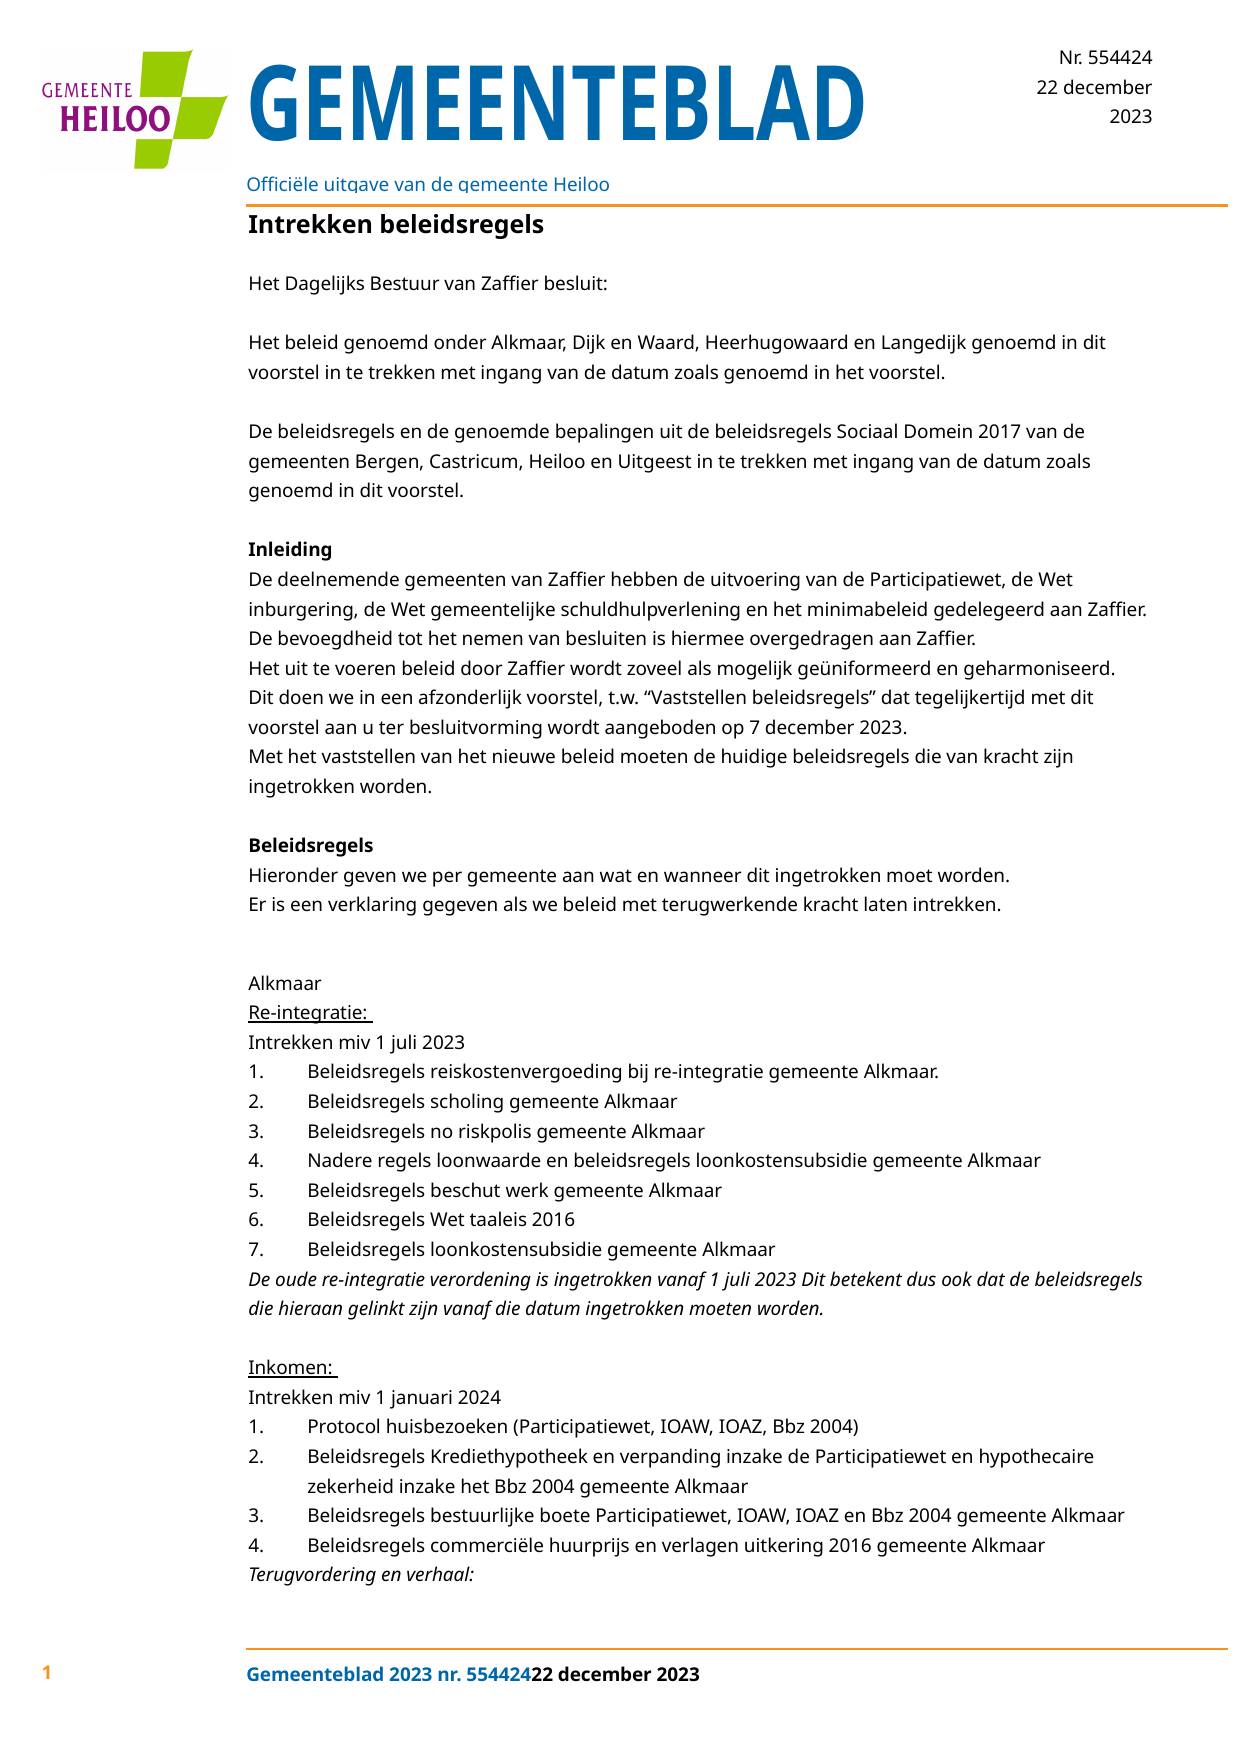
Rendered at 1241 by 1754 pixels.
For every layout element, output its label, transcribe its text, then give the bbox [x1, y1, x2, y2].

text Het uit te voeren beleid door Zaffier wordt zoveel als mogelijk geüniformeerd en geharmoniseerd. [248, 655, 1152, 681]
list Beleidsregels commerciële huurprijs en verlagen uitkering 2016 gemeente Alkmaar [248, 1532, 1152, 1558]
text Hieronder geven we per gemeente aan wat en wanneer dit ingetrokken moet worden. [248, 862, 1152, 888]
text Beleidsregels [248, 832, 1152, 858]
text De beleidsregels en de genoemde bepalingen uit de beleidsregels Sociaal Domein 2017 van de gemeenten Bergen, Castricum, Heiloo en Uitgeest in te trekken met ingang van de datum zoals genoemd in dit voorstel. [248, 418, 1152, 503]
text Met het vaststellen van het nieuwe beleid moeten de huidige beleidsregels die van kracht zijn ingetrokken worden. [248, 744, 1152, 799]
list Beleidsregels bestuurlijke boete Participatiewet, IOAW, IOAZ en Bbz 2004 gemeente Alkmaar [248, 1502, 1152, 1528]
list Nadere regels loonwaarde en beleidsregels loonkostensubsidie gemeente Alkmaar [248, 1147, 1152, 1173]
text Intrekken miv 1 januari 2024 [248, 1384, 1152, 1410]
text Re-integratie: [248, 999, 1152, 1025]
table_header Alkmaar [248, 971, 1152, 996]
list Beleidsregels scholing gemeente Alkmaar [248, 1088, 1152, 1114]
list Beleidsregels Wet taaleis 2016 [248, 1207, 1152, 1232]
text Inleiding [248, 537, 1152, 562]
text Het beleid genoemd onder Alkmaar, Dijk en Waard, Heerhugowaard en Langedijk genoemd in dit voorstel in te trekken met ingang van de datum zoals genoemd in het voorstel. [248, 329, 1152, 385]
text Er is een verklaring gegeven als we beleid met terugwerkende kracht laten intrekken. [248, 892, 1152, 917]
list Beleidsregels loonkostensubsidie gemeente Alkmaar [248, 1236, 1152, 1262]
list Beleidsregels reiskostenvergoeding bij re-integratie gemeente Alkmaar. [248, 1059, 1152, 1084]
text Terugvordering en verhaal: [248, 1562, 1152, 1587]
text Het Dagelijks Bestuur van Zaffier besluit: [248, 270, 1152, 296]
list Protocol huisbezoeken (Participatiewet, IOAW, IOAZ, Bbz 2004) [248, 1414, 1152, 1439]
picture [41, 47, 231, 172]
text Dit doen we in een afzonderlijk voorstel, t.w. “Vaststellen beleidsregels” dat tegelijkertijd met dit voorstel aan u ter besluitvorming wordt aangeboden op 7 december 2023. [248, 684, 1152, 740]
list Beleidsregels no riskpolis gemeente Alkmaar [248, 1118, 1152, 1143]
list Beleidsregels beschut werk gemeente Alkmaar [248, 1177, 1152, 1203]
text De oude re-integratie verordening is ingetrokken vanaf 1 juli 2023 Dit betekent dus ook dat de beleidsregels die hieraan gelinkt zijn vanaf die datum ingetrokken moeten worden. [248, 1266, 1152, 1321]
text Intrekken miv 1 juli 2023 [248, 1029, 1152, 1055]
text Inkomen: [248, 1354, 1152, 1380]
text Intrekken beleidsregels [248, 207, 1152, 241]
list Beleidsregels Krediethypotheek en verpanding inzake de Participatiewet en hypothecaire zekerheid inzake het Bbz 2004 gemeente Alkmaar [248, 1443, 1152, 1498]
text De deelnemende gemeenten van Zaffier hebben de uitvoering van de Participatiewet, de Wet inburgering, de Wet gemeentelijke schuldhulpverlening en het minimabeleid gedelegeerd aan Zaffier. De bevoegdheid tot het nemen van besluiten is hiermee overgedragen aan Zaffier. [248, 566, 1152, 651]
